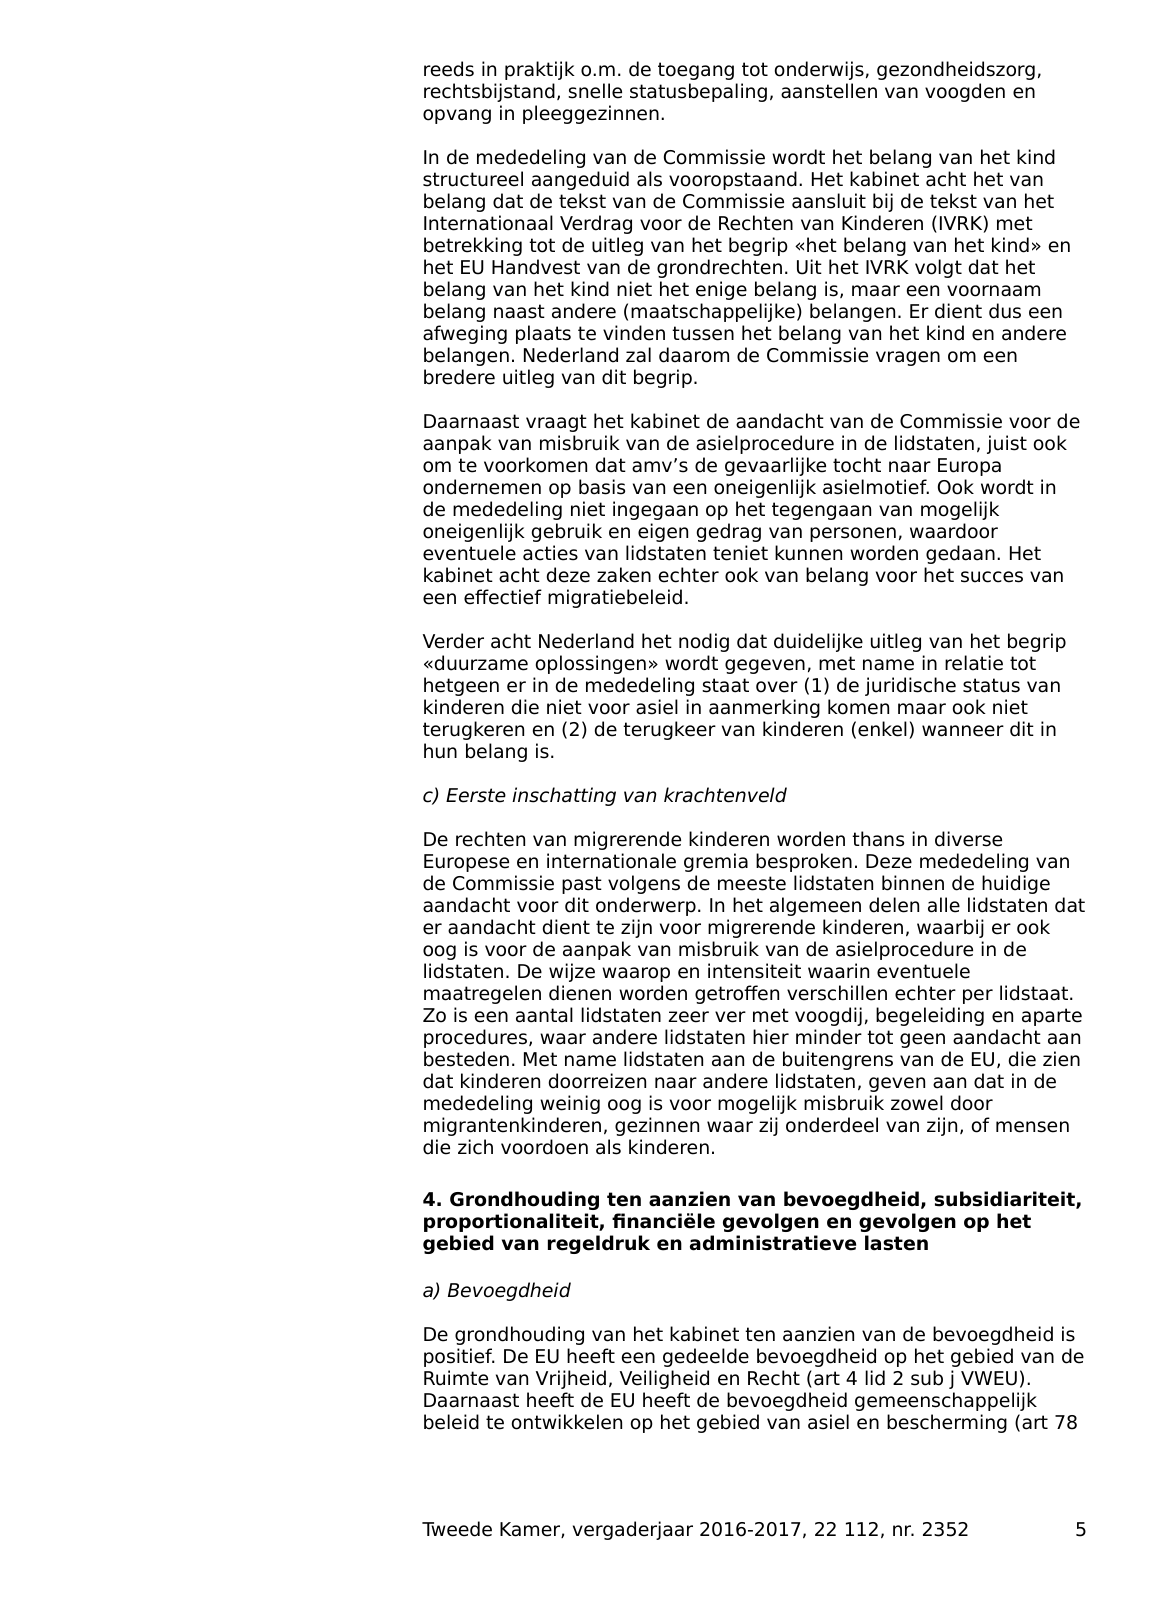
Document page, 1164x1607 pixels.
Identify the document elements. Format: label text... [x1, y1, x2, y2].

text De grondhouding van het kabinet ten aanzien van de bevoegdheid is positief. De EU heeft een gedeelde bevoegdheid op het gebied van de Ruimte van Vrijheid, Veiligheid en Recht (art 4 lid 2 sub j VWEU). Daarnaast heeft de EU heeft de bevoegdheid gemeenschappelijk beleid te ontwikkelen op het gebied van asiel en bescherming (art 78 [422, 1324, 1087, 1434]
subtitle 4. Grondhouding ten aanzien van bevoegdheid, subsidiariteit, proportionaliteit, financiële gevolgen en gevolgen op het gebied van regeldruk en administratieve lasten [422, 1189, 1087, 1255]
text In de mededeling van de Commissie wordt het belang van het kind structureel aangeduid als vooropstaand. Het kabinet acht het van belang dat de tekst van de Commissie aansluit bij de tekst van het Internationaal Verdrag voor de Rechten van Kinderen (IVRK) met betrekking tot de uitleg van het begrip «het belang van het kind» en het EU Handvest van de grondrechten. Uit het IVRK volgt dat het belang van het kind niet het enige belang is, maar een voornaam belang naast andere (maatschappelijke) belangen. Er dient dus een afweging plaats te vinden tussen het belang van het kind en andere belangen. Nederland zal daarom de Commissie vragen om een bredere uitleg van dit begrip. [422, 147, 1087, 389]
text Verder acht Nederland het nodig dat duidelijke uitleg van het begrip «duurzame oplossingen» wordt gegeven, met name in relatie tot hetgeen er in de mededeling staat over (1) de juridische status van kinderen die niet voor asiel in aanmerking komen maar ook niet terugkeren en (2) de terugkeer van kinderen (enkel) wanneer dit in hun belang is. [422, 631, 1087, 763]
text Zo is een aantal lidstaten zeer ver met voogdij, begeleiding en aparte procedures, waar andere lidstaten hier minder tot geen aandacht aan besteden. Met name lidstaten aan de buitengrens van de EU, die zien dat kinderen doorreizen naar andere lidstaten, geven aan dat in de mededeling weinig oog is voor mogelijk misbruik zowel door migrantenkinderen, gezinnen waar zij onderdeel van zijn, of mensen die zich voordoen als kinderen. [422, 1005, 1087, 1159]
subtitle c) Eerste inschatting van krachtenveld [422, 785, 1087, 807]
text reeds in praktijk o.m. de toegang tot onderwijs, gezondheidszorg, rechtsbijstand, snelle statusbepaling, aanstellen van voogden en opvang in pleeggezinnen. [422, 59, 1087, 125]
text De rechten van migrerende kinderen worden thans in diverse Europese en internationale gremia besproken. Deze mededeling van de Commissie past volgens de meeste lidstaten binnen de huidige aandacht voor dit onderwerp. In het algemeen delen alle lidstaten dat er aandacht dient te zijn voor migrerende kinderen, waarbij er ook oog is voor de aanpak van misbruik van de asielprocedure in de lidstaten. De wijze waarop en intensiteit waarin eventuele maatregelen dienen worden getroffen verschillen echter per lidstaat. [422, 829, 1087, 1005]
subtitle a) Bevoegdheid [422, 1280, 1087, 1302]
text Daarnaast vraagt het kabinet de aandacht van de Commissie voor de aanpak van misbruik van de asielprocedure in de lidstaten, juist ook om te voorkomen dat amv’s de gevaarlijke tocht naar Europa ondernemen op basis van een oneigenlijk asielmotief. Ook wordt in de mededeling niet ingegaan op het tegengaan van mogelijk oneigenlijk gebruik en eigen gedrag van personen, waardoor eventuele acties van lidstaten teniet kunnen worden gedaan. Het kabinet acht deze zaken echter ook van belang voor het succes van een effectief migratiebeleid. [422, 411, 1087, 609]
